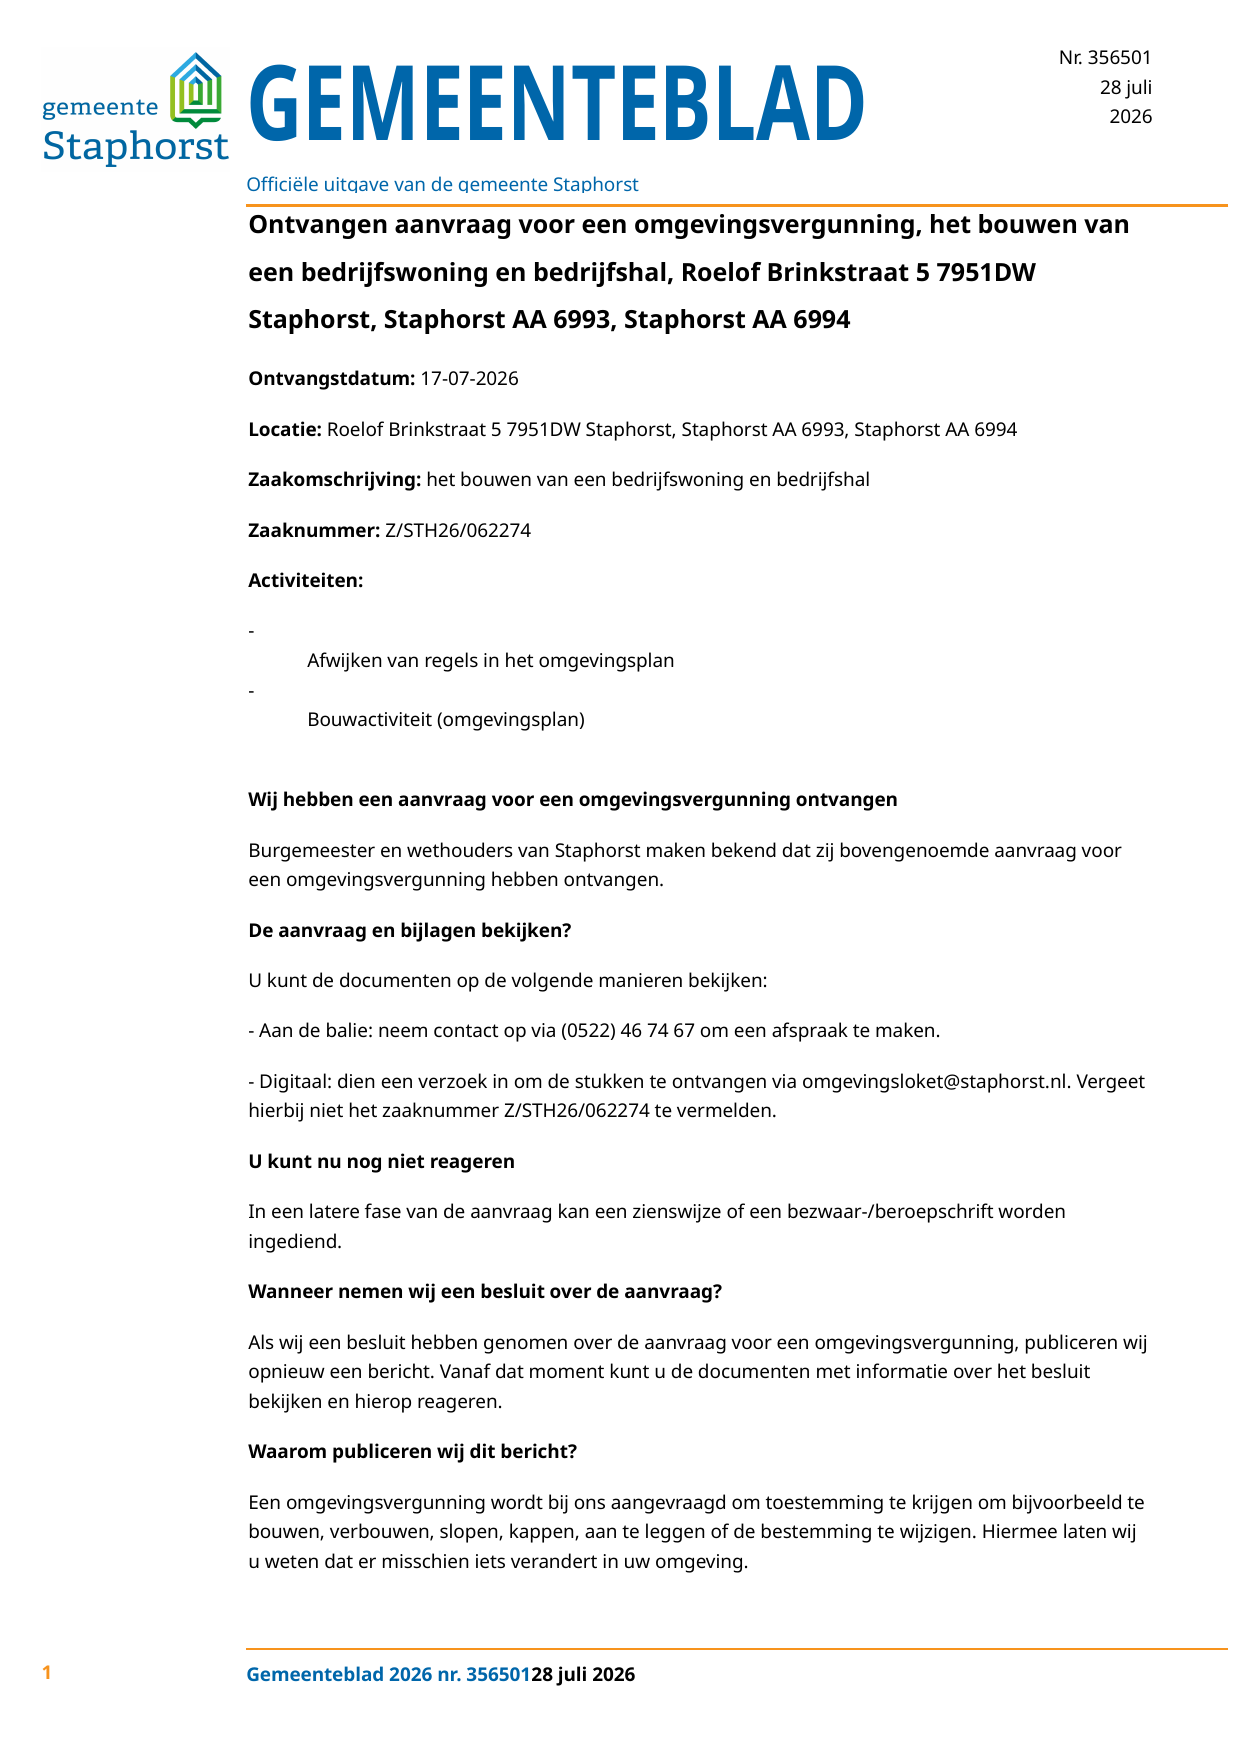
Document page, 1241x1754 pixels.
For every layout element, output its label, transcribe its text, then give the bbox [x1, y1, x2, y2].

text De aanvraag en bijlagen bekijken? [248, 917, 1152, 942]
text Zaaknummer: Z/STH26/062274 [248, 517, 1152, 542]
list Bouwactiviteit (omgevingsplan) [248, 706, 1152, 732]
text Als wij een besluit hebben genomen over de aanvraag voor een omgevingsvergunning, publiceren wij opnieuw een bericht. Vanaf dat moment kunt u de documenten met informatie over het besluit bekijken en hierop reageren. [248, 1329, 1152, 1414]
text Ontvangstdatum: 17-07-2026 [248, 366, 1152, 391]
text - Digitaal: dien een verzoek in om de stukken te ontvangen via omgevingsloket@staphorst.nl. Vergeet hierbij niet het zaaknummer Z/STH26/062274 te vermelden. [248, 1068, 1152, 1123]
text U kunt de documenten op de volgende manieren bekijken: [248, 967, 1152, 993]
text U kunt nu nog niet reageren [248, 1148, 1152, 1174]
text Een omgevingsvergunning wordt bij ons aangevraagd om toestemming te krijgen om bijvoorbeeld te bouwen, verbouwen, slopen, kappen, aan te leggen of de bestemming te wijzigen. Hiermee laten wij u weten dat er misschien iets verandert in uw omgeving. [248, 1489, 1152, 1574]
text Zaakomschrijving: het bouwen van een bedrijfswoning en bedrijfshal [248, 466, 1152, 492]
text Wanneer nemen wij een besluit over de aanvraag? [248, 1278, 1152, 1304]
text Wij hebben een aanvraag voor een omgevingsvergunning ontvangen [248, 786, 1152, 812]
text Activiteiten: [248, 567, 1152, 593]
text Burgemeester en wethouders van Staphorst maken bekend dat zij bovengenoemde aanvraag voor een omgevingsvergunning hebben ontvangen. [248, 837, 1152, 892]
picture [41, 47, 231, 172]
text Waarom publiceren wij dit bericht? [248, 1438, 1152, 1464]
text - Aan de balie: neem contact op via (0522) 46 74 67 om een afspraak te maken. [248, 1018, 1152, 1043]
text In een latere fase van de aanvraag kan een zienswijze of een bezwaar-/beroepschrift worden ingediend. [248, 1198, 1152, 1254]
text Locatie: Roelof Brinkstraat 5 7951DW Staphorst, Staphorst AA 6993, Staphorst AA 6994 [248, 416, 1152, 442]
list Afwijken van regels in het omgevingsplan [248, 647, 1152, 673]
text Ontvangen aanvraag voor een omgevingsvergunning, het bouwen van een bedrijfswoning en bedrijfshal, Roelof Brinkstraat 5 7951DW Staphorst, Staphorst AA 6993, Staphorst AA 6994 [248, 207, 1152, 336]
